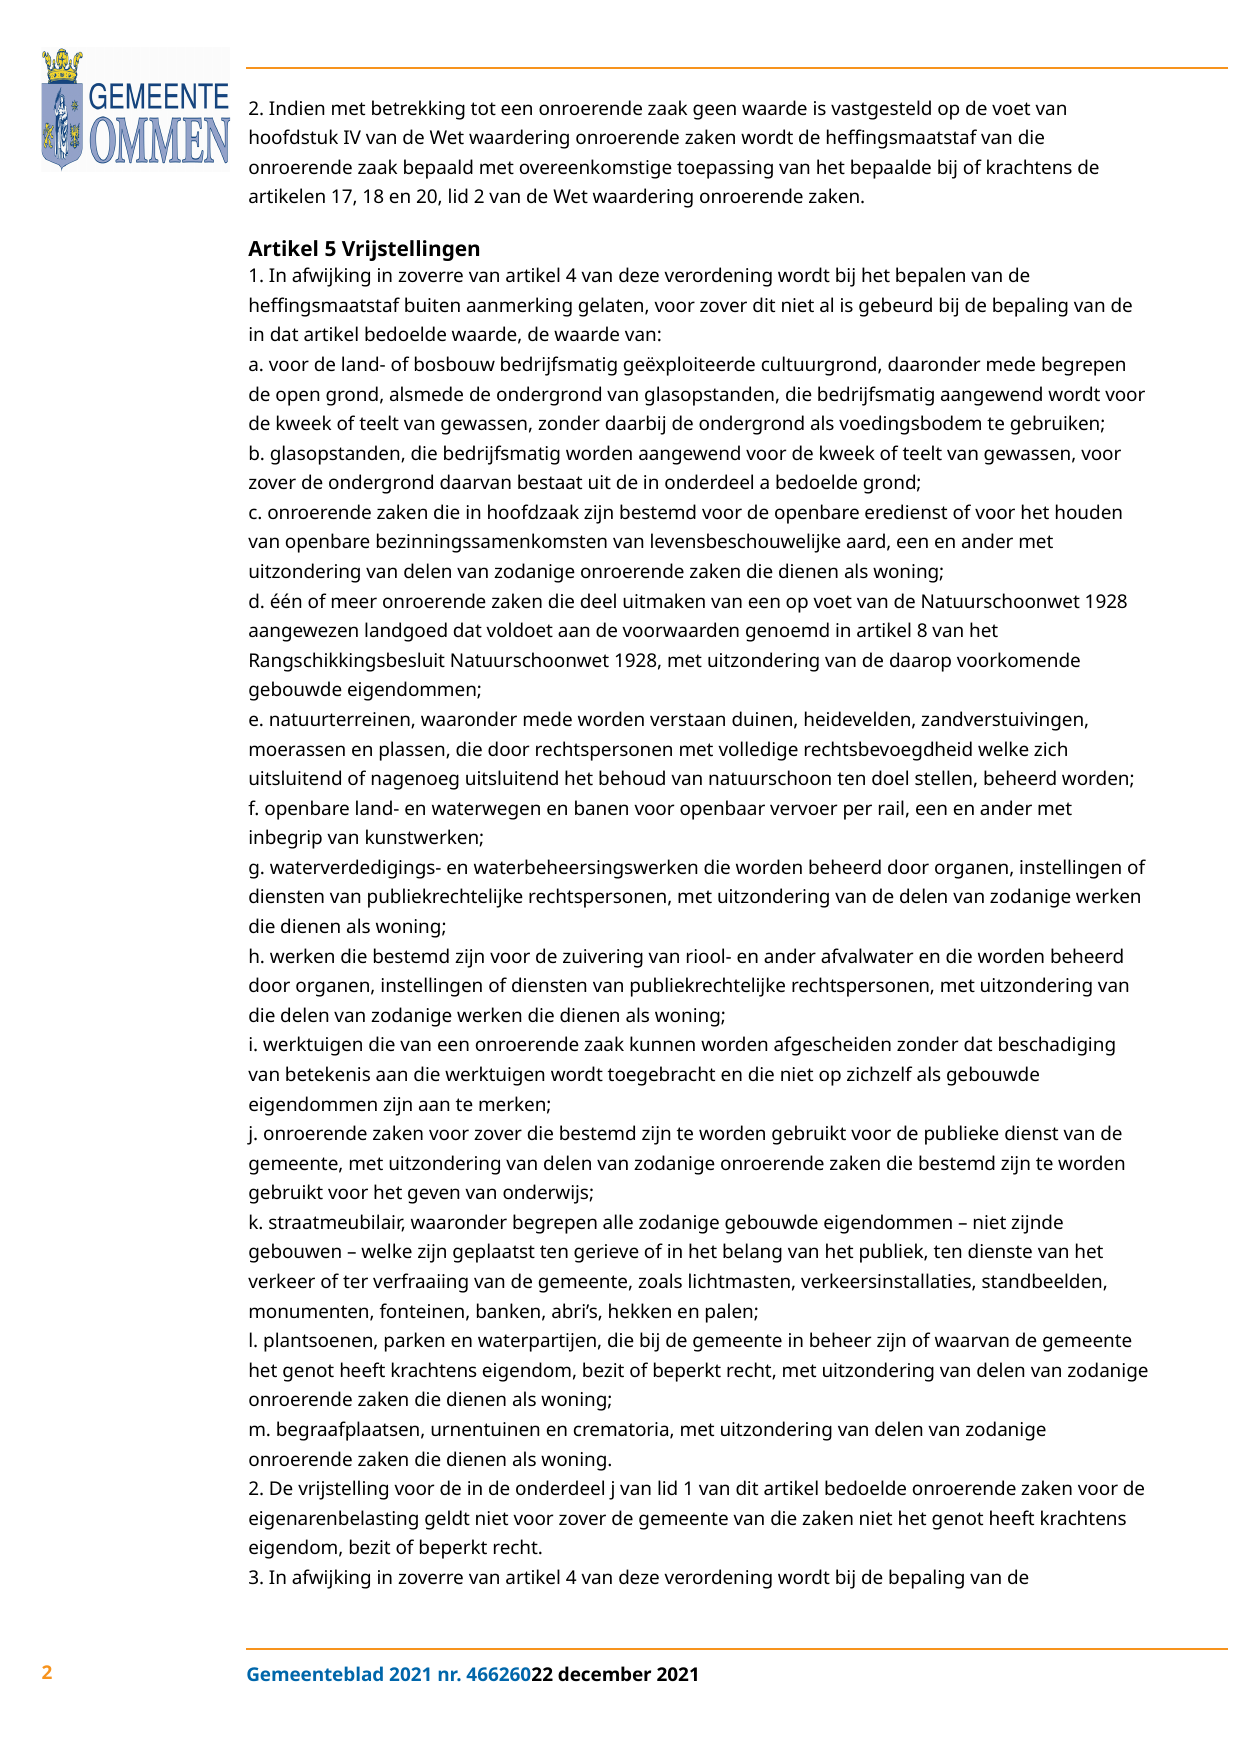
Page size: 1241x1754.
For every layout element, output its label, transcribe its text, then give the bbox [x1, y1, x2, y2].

text l. plantsoenen, parken en waterpartijen, die bij de gemeente in beheer zijn of waarvan de gemeente het genot heeft krachtens eigendom, bezit of beperkt recht, met uitzondering van delen van zodanige onroerende zaken die dienen als woning; [248, 1327, 1152, 1412]
text a. voor de land- of bosbouw bedrijfsmatig geëxploiteerde cultuurgrond, daaronder mede begrepen de open grond, alsmede de ondergrond van glasopstanden, die bedrijfsmatig aangewend wordt voor de kweek of teelt van gewassen, zonder daarbij de ondergrond als voedingsbodem te gebruiken; [248, 351, 1152, 436]
text i. werktuigen die van een onroerende zaak kunnen worden afgescheiden zonder dat beschadiging van betekenis aan die werktuigen wordt toegebracht en die niet op zichzelf als gebouwde eigendommen zijn aan te merken; [248, 1032, 1152, 1116]
text h. werken die bestemd zijn voor de zuivering van riool- en ander afvalwater en die worden beheerd door organen, instellingen of diensten van publiekrechtelijke rechtspersonen, met uitzondering van die delen van zodanige werken die dienen als woning; [248, 943, 1152, 1028]
picture [41, 47, 231, 172]
text 2. Indien met betrekking tot een onroerende zaak geen waarde is vastgesteld op de voet van hoofdstuk IV van de Wet waardering onroerende zaken wordt de heffingsmaatstaf van die onroerende zaak bepaald met overeenkomstige toepassing van het bepaalde bij of krachtens de artikelen 17, 18 en 20, lid 2 van de Wet waardering onroerende zaken. [248, 95, 1152, 209]
text g. waterverdedigings- en waterbeheersingswerken die worden beheerd door organen, instellingen of diensten van publiekrechtelijke rechtspersonen, met uitzondering van de delen van zodanige werken die dienen als woning; [248, 854, 1152, 939]
text e. natuurterreinen, waaronder mede worden verstaan duinen, heidevelden, zandverstuivingen, moerassen en plassen, die door rechtspersonen met volledige rechtsbevoegdheid welke zich uitsluitend of nagenoeg uitsluitend het behoud van natuurschoon ten doel stellen, beheerd worden; [248, 706, 1152, 791]
text 1. In afwijking in zoverre van artikel 4 van deze verordening wordt bij het bepalen van de heffingsmaatstaf buiten aanmerking gelaten, voor zover dit niet al is gebeurd bij de bepaling van de in dat artikel bedoelde waarde, de waarde van: [248, 262, 1152, 347]
text j. onroerende zaken voor zover die bestemd zijn te worden gebruikt voor de publieke dienst van de gemeente, met uitzondering van delen van zodanige onroerende zaken die bestemd zijn te worden gebruikt voor het geven van onderwijs; [248, 1120, 1152, 1205]
text b. glasopstanden, die bedrijfsmatig worden aangewend voor de kweek of teelt van gewassen, voor zover de ondergrond daarvan bestaat uit de in onderdeel a bedoelde grond; [248, 440, 1152, 495]
text k. straatmeubilair, waaronder begrepen alle zodanige gebouwde eigendommen – niet zijnde gebouwen – welke zijn geplaatst ten gerieve of in het belang van het publiek, ten dienste van het verkeer of ter verfraaiing van de gemeente, zoals lichtmasten, verkeersinstallaties, standbeelden, monumenten, fonteinen, banken, abri’s, hekken en palen; [248, 1209, 1152, 1323]
text 2. De vrijstelling voor de in de onderdeel j van lid 1 van dit artikel bedoelde onroerende zaken voor de eigenarenbelasting geldt niet voor zover de gemeente van die zaken niet het genot heeft krachtens eigendom, bezit of beperkt recht. [248, 1475, 1152, 1560]
text 3. In afwijking in zoverre van artikel 4 van deze verordening wordt bij de bepaling van de [248, 1564, 1152, 1590]
text c. onroerende zaken die in hoofdzaak zijn bestemd voor de openbare eredienst of voor het houden van openbare bezinningssamenkomsten van levensbeschouwelijke aard, een en ander met uitzondering van delen van zodanige onroerende zaken die dienen als woning; [248, 499, 1152, 584]
text f. openbare land- en waterwegen en banen voor openbaar vervoer per rail, een en ander met inbegrip van kunstwerken; [248, 795, 1152, 850]
text m. begraafplaatsen, urnentuinen en crematoria, met uitzondering van delen van zodanige onroerende zaken die dienen als woning. [248, 1416, 1152, 1471]
text d. één of meer onroerende zaken die deel uitmaken van een op voet van de Natuurschoonwet 1928 aangewezen landgoed dat voldoet aan de voorwaarden genoemd in artikel 8 van het Rangschikkingsbesluit Natuurschoonwet 1928, met uitzondering van de daarop voorkomende gebouwde eigendommen; [248, 588, 1152, 702]
text Artikel 5 Vrijstellingen [248, 234, 1152, 262]
